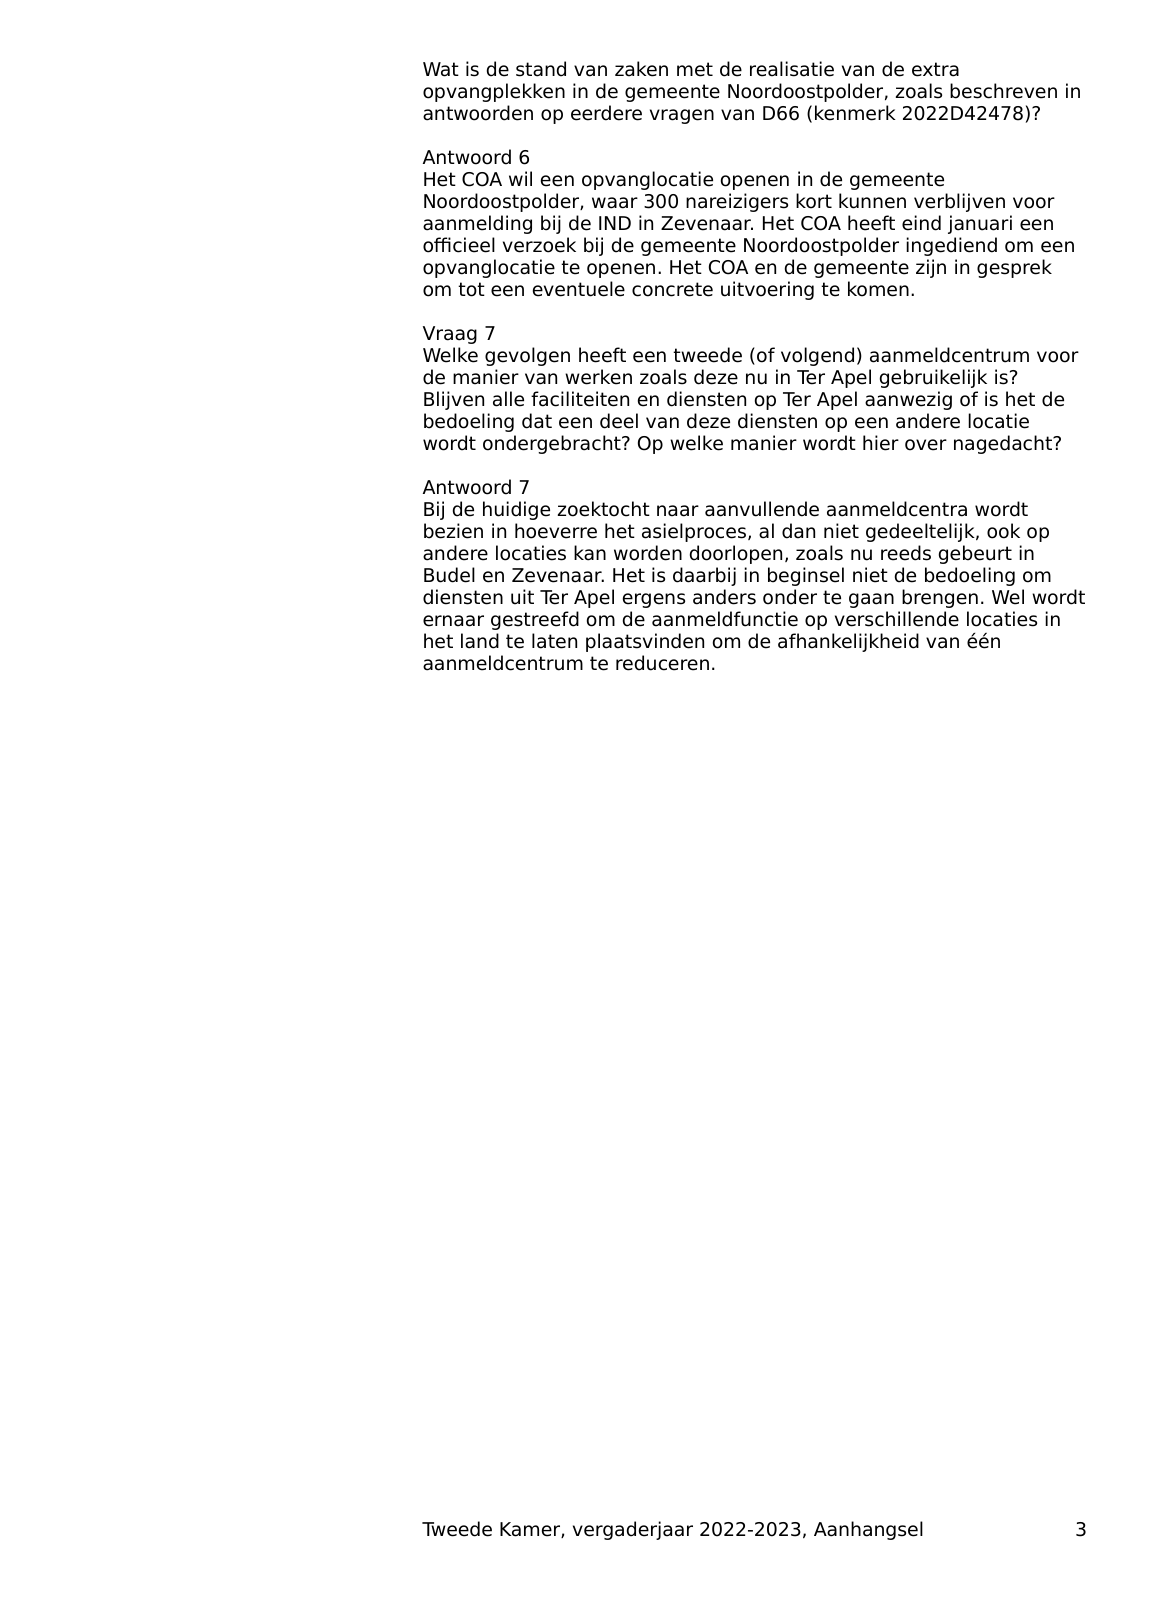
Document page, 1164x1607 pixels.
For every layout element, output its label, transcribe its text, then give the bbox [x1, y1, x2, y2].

text Welke gevolgen heeft een tweede (of volgend) aanmeldcentrum voor de manier van werken zoals deze nu in Ter Apel gebruikelijk is? Blijven alle faciliteiten en diensten op Ter Apel aanwezig of is het de bedoeling dat een deel van deze diensten op een andere locatie wordt ondergebracht? Op welke manier wordt hier over nagedacht? [422, 345, 1087, 455]
text Wat is de stand van zaken met de realisatie van de extra opvangplekken in de gemeente Noordoostpolder, zoals beschreven in antwoorden op eerdere vragen van D66 (kenmerk 2022D42478)? [422, 59, 1087, 125]
text Het COA wil een opvanglocatie openen in de gemeente Noordoostpolder, waar 300 nareizigers kort kunnen verblijven voor aanmelding bij de IND in Zevenaar. Het COA heeft eind januari een officieel verzoek bij de gemeente Noordoostpolder ingediend om een opvanglocatie te openen. Het COA en de gemeente zijn in gesprek om tot een eventuele concrete uitvoering te komen. [422, 169, 1087, 301]
text Vraag 7 [422, 323, 1087, 345]
text Antwoord 7 [422, 477, 1087, 499]
text Antwoord 6 [422, 147, 1087, 169]
text Bij de huidige zoektocht naar aanvullende aanmeldcentra wordt bezien in hoeverre het asielproces, al dan niet gedeeltelijk, ook op andere locaties kan worden doorlopen, zoals nu reeds gebeurt in Budel en Zevenaar. Het is daarbij in beginsel niet de bedoeling om diensten uit Ter Apel ergens anders onder te gaan brengen. Wel wordt ernaar gestreefd om de aanmeldfunctie op verschillende locaties in het land te laten plaatsvinden om de afhankelijkheid van één aanmeldcentrum te reduceren. [422, 499, 1087, 675]
